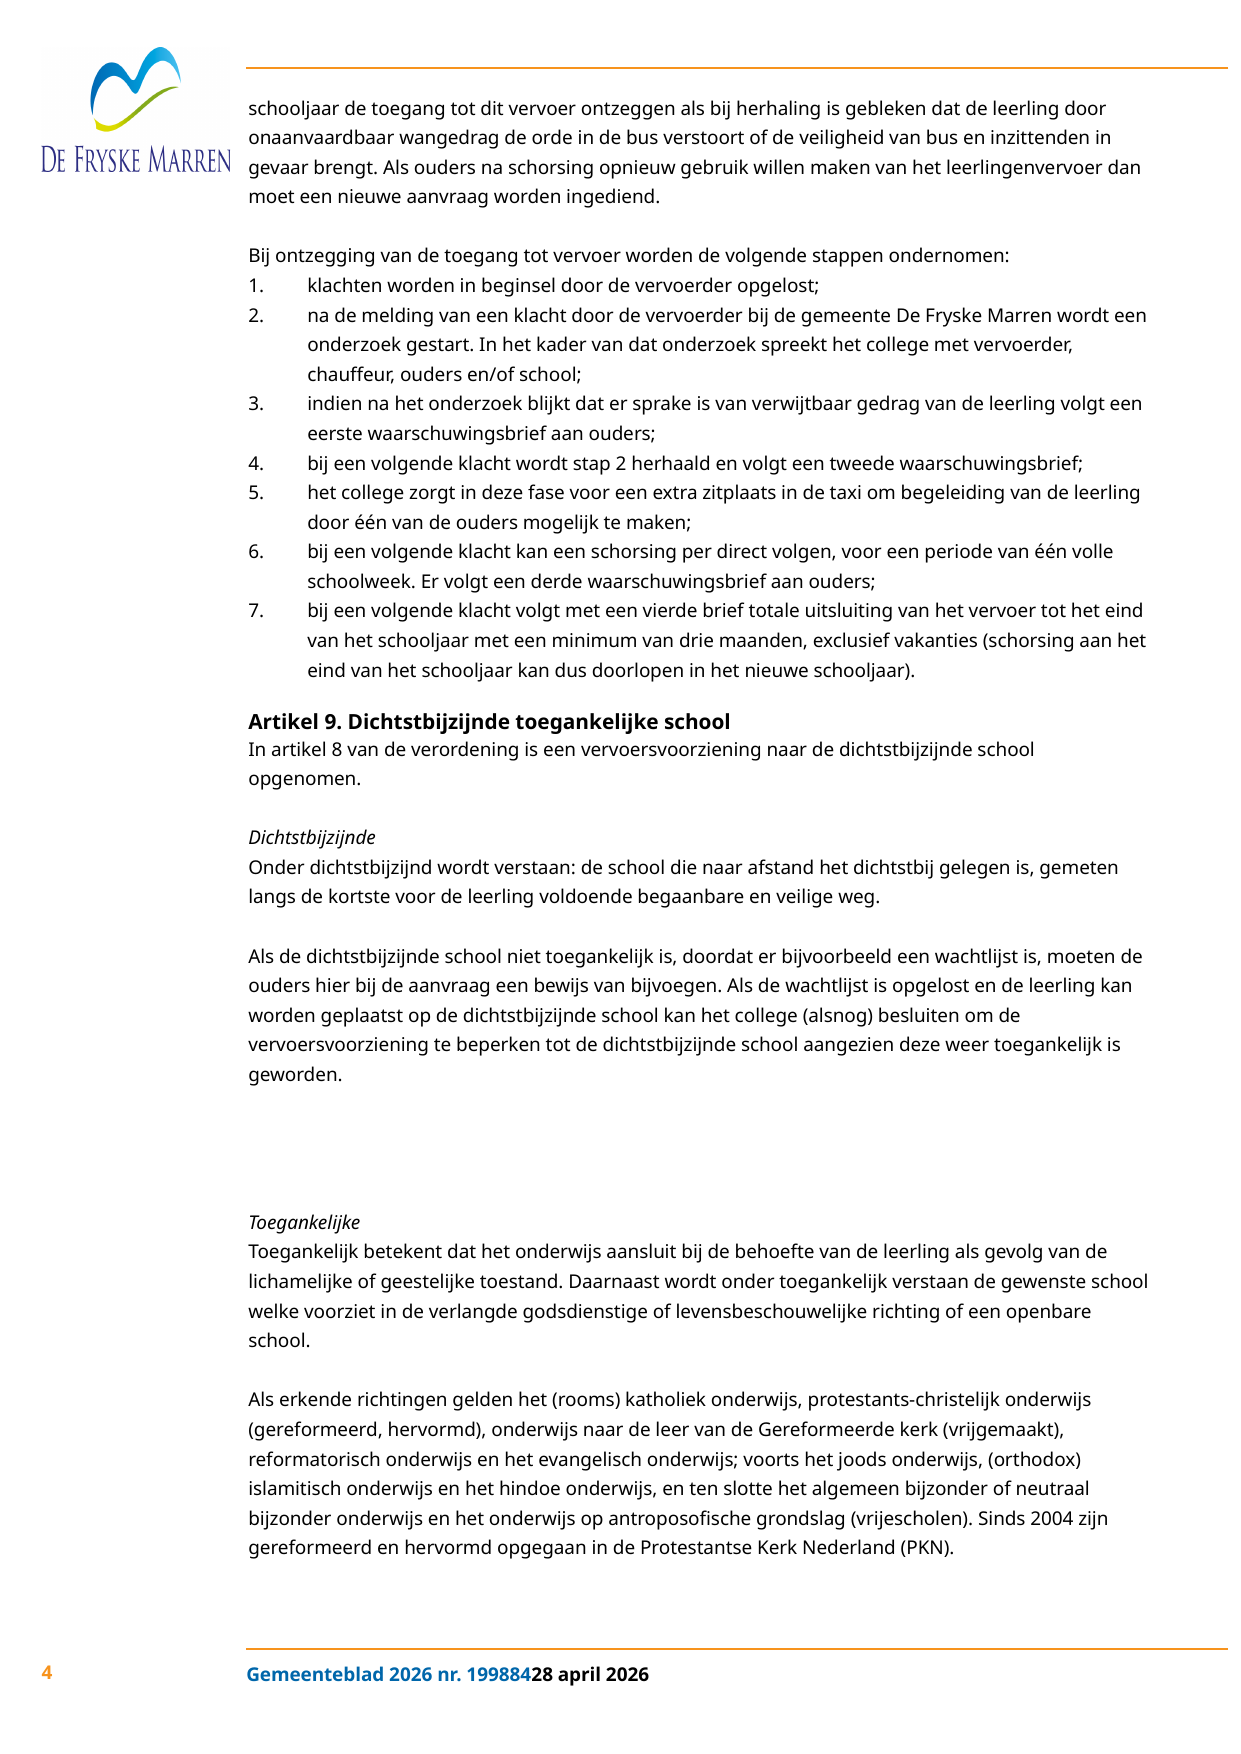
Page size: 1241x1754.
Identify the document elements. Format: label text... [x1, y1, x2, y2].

text Toegankelijk betekent dat het onderwijs aansluit bij de behoefte van de leerling als gevolg van de lichamelijke of geestelijke toestand. Daarnaast wordt onder toegankelijk verstaan de gewenste school welke voorziet in de verlangde godsdienstige of levensbeschouwelijke richting of een openbare school. [248, 1239, 1152, 1353]
text Dichtstbijzijnde [248, 824, 1152, 850]
list indien na het onderzoek blijkt dat er sprake is van verwijtbaar gedrag van de leerling volgt een eerste waarschuwingsbrief aan ouders; [248, 391, 1152, 446]
list het college zorgt in deze fase voor een extra zitplaats in de taxi om begeleiding van de leerling door één van de ouders mogelijk te maken; [248, 479, 1152, 535]
list klachten worden in beginsel door de vervoerder opgelost; [248, 272, 1152, 298]
list bij een volgende klacht kan een schorsing per direct volgen, voor een periode van één volle schoolweek. Er volgt een derde waarschuwingsbrief aan ouders; [248, 538, 1152, 594]
text Artikel 9. Dichtstbijzijnde toegankelijke school [248, 707, 1152, 736]
text In artikel 8 van de verordening is een vervoersvoorziening naar de dichtstbijzijnde school opgenomen. [248, 736, 1152, 791]
text schooljaar de toegang tot dit vervoer ontzeggen als bij herhaling is gebleken dat de leerling door onaanvaardbaar wangedrag de orde in de bus verstoort of de veiligheid van bus en inzittenden in gevaar brengt. Als ouders na schorsing opnieuw gebruik willen maken van het leerlingenvervoer dan moet een nieuwe aanvraag worden ingediend. [248, 95, 1152, 209]
list bij een volgende klacht volgt met een vierde brief totale uitsluiting van het vervoer tot het eind van het schooljaar met een minimum van drie maanden, exclusief vakanties (schorsing aan het eind van het schooljaar kan dus doorlopen in het nieuwe schooljaar). [248, 598, 1152, 683]
picture [41, 47, 231, 172]
text Als de dichtstbijzijnde school niet toegankelijk is, doordat er bijvoorbeeld een wachtlijst is, moeten de ouders hier bij de aanvraag een bewijs van bijvoegen. Als de wachtlijst is opgelost en de leerling kan worden geplaatst op de dichtstbijzijnde school kan het college (alsnog) besluiten om de vervoersvoorziening te beperken tot de dichtstbijzijnde school aangezien deze weer toegankelijk is geworden. [248, 943, 1152, 1087]
list bij een volgende klacht wordt stap 2 herhaald en volgt een tweede waarschuwingsbrief; [248, 450, 1152, 476]
text Onder dichtstbijzijnd wordt verstaan: de school die naar afstand het dichtstbij gelegen is, gemeten langs de kortste voor de leerling voldoende begaanbare en veilige weg. [248, 854, 1152, 909]
text Als erkende richtingen gelden het (rooms) katholiek onderwijs, protestants-christelijk onderwijs (gereformeerd, hervormd), onderwijs naar de leer van de Gereformeerde kerk (vrijgemaakt), reformatorisch onderwijs en het evangelisch onderwijs; voorts het joods onderwijs, (orthodox) islamitisch onderwijs en het hindoe onderwijs, en ten slotte het algemeen bijzonder of neutraal bijzonder onderwijs en het onderwijs op antroposofische grondslag (vrijescholen). Sinds 2004 zijn gereformeerd en hervormd opgegaan in de Protestantse Kerk Nederland (PKN). [248, 1387, 1152, 1560]
text Bij ontzegging van de toegang tot vervoer worden de volgende stappen ondernomen: [248, 243, 1152, 268]
text Toegankelijke [248, 1209, 1152, 1235]
list na de melding van een klacht door de vervoerder bij de gemeente De Fryske Marren wordt een onderzoek gestart. In het kader van dat onderzoek spreekt het college met vervoerder, chauffeur, ouders en/of school; [248, 302, 1152, 387]
